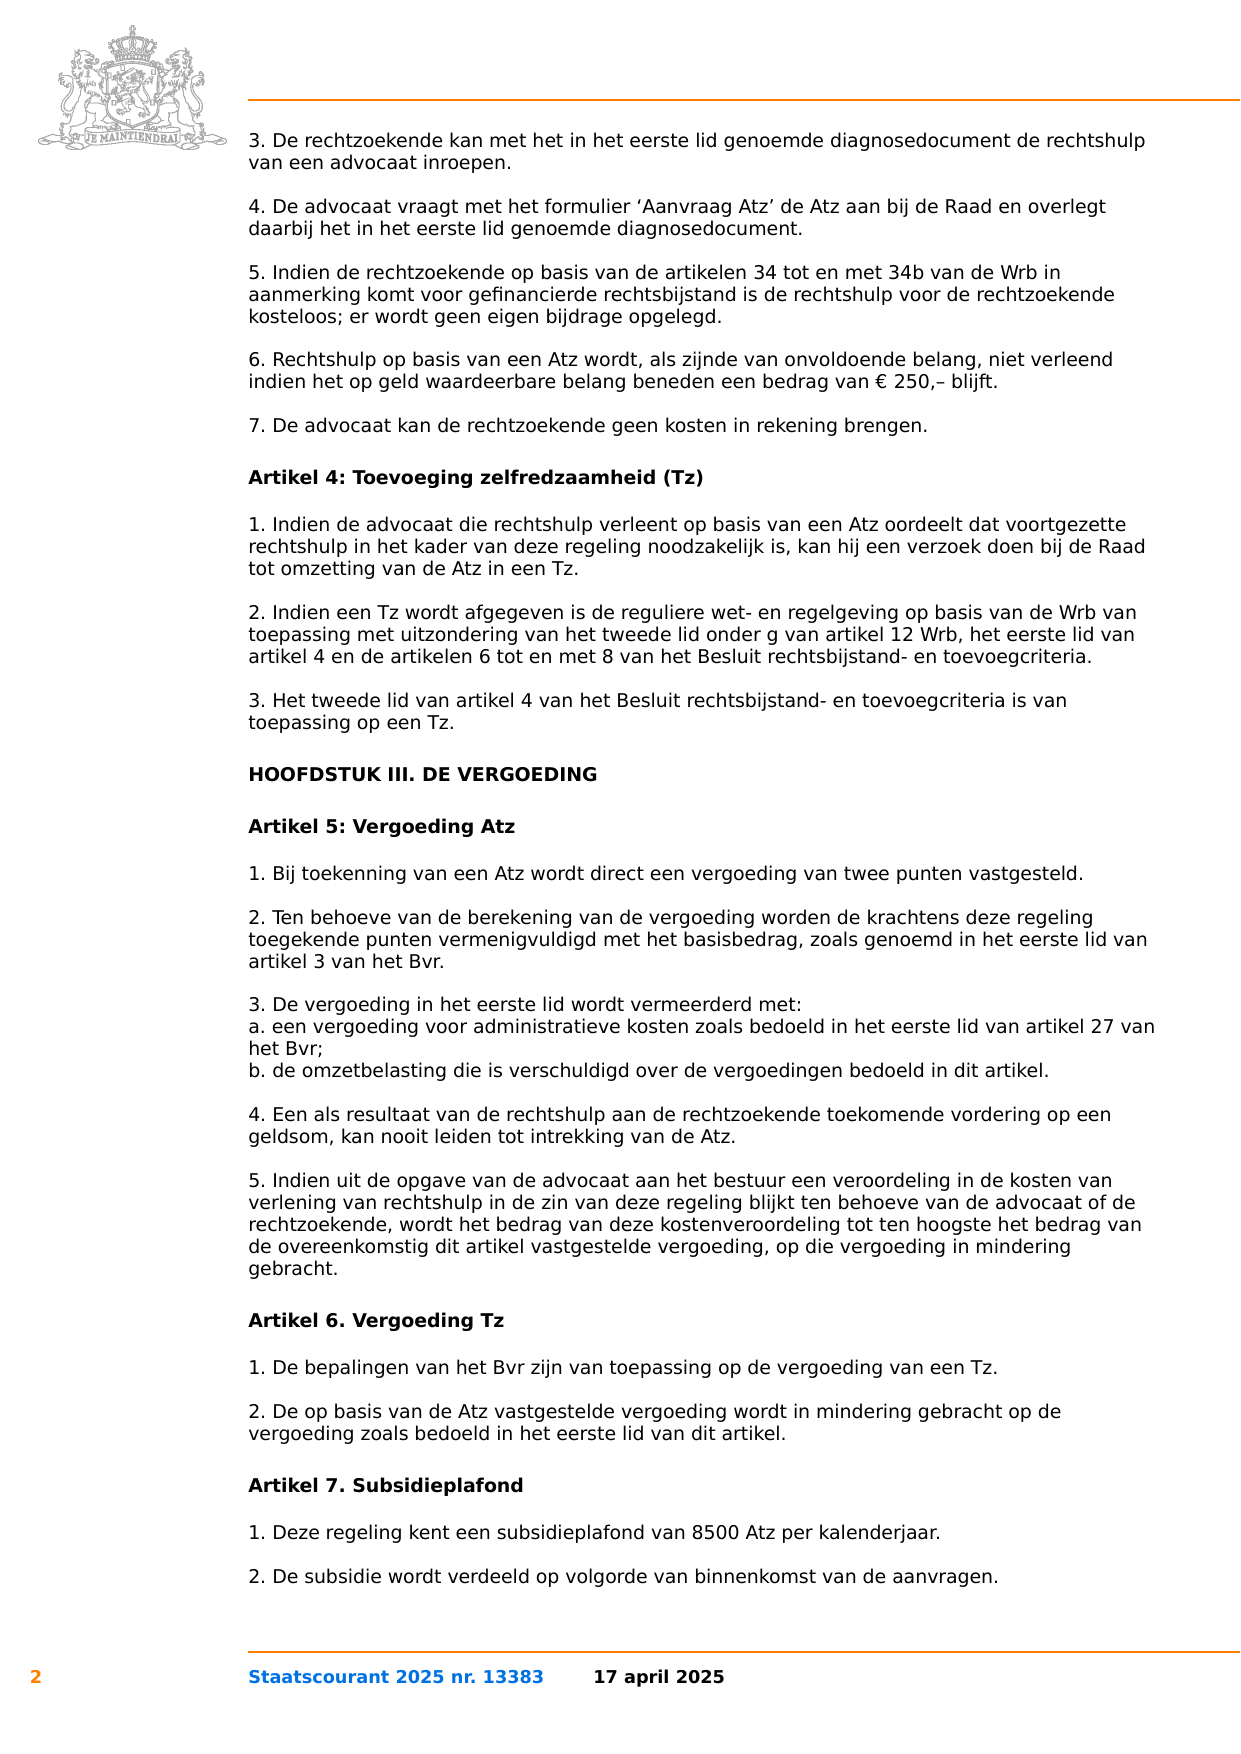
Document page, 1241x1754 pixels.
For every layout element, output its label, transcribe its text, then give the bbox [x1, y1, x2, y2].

text 2. De op basis van de Atz vastgestelde vergoeding wordt in mindering gebracht op de vergoeding zoals bedoeld in het eerste lid van dit artikel. [248, 1401, 1163, 1445]
text 5. Indien de rechtzoekende op basis van de artikelen 34 tot en met 34b van de Wrb in aanmerking komt voor gefinancierde rechtsbijstand is de rechtshulp voor de rechtzoekende kosteloos; er wordt geen eigen bijdrage opgelegd. [248, 262, 1163, 327]
text 7. De advocaat kan de rechtzoekende geen kosten in rekening brengen. [248, 415, 1163, 437]
text 5. Indien uit de opgave van de advocaat aan het bestuur een veroordeling in de kosten van verlening van rechtshulp in de zin van deze regeling blijkt ten behoeve van de advocaat of de rechtzoekende, wordt het bedrag van deze kostenveroordeling tot ten hoogste het bedrag van de overeenkomstig dit artikel vastgestelde vergoeding, op die vergoeding in mindering gebracht. [248, 1170, 1163, 1280]
text b. de omzetbelasting die is verschuldigd over de vergoedingen bedoeld in dit artikel. [248, 1060, 1163, 1082]
text 4. De advocaat vraagt met het formulier ‘Aanvraag Atz’ de Atz aan bij de Raad en overlegt daarbij het in het eerste lid genoemde diagnosedocument. [248, 196, 1163, 240]
text 1. Bij toekenning van een Atz wordt direct een vergoeding van twee punten vastgesteld. [248, 863, 1163, 885]
picture [38, 25, 227, 150]
subtitle Artikel 7. Subsidieplafond [248, 1475, 1163, 1497]
text 6. Rechtshulp op basis van een Atz wordt, als zijnde van onvoldoende belang, niet verleend indien het op geld waardeerbare belang beneden een bedrag van € 250,– blijft. [248, 349, 1163, 393]
subtitle HOOFDSTUK III. DE VERGOEDING [248, 764, 1163, 786]
subtitle Artikel 4: Toevoeging zelfredzaamheid (Tz) [248, 467, 1163, 489]
text 3. De rechtzoekende kan met het in het eerste lid genoemde diagnosedocument de rechtshulp van een advocaat inroepen. [248, 130, 1163, 174]
text 2. Ten behoeve van de berekening van de vergoeding worden de krachtens deze regeling toegekende punten vermenigvuldigd met het basisbedrag, zoals genoemd in het eerste lid van artikel 3 van het Bvr. [248, 907, 1163, 972]
text a. een vergoeding voor administratieve kosten zoals bedoeld in het eerste lid van artikel 27 van het Bvr; [248, 1016, 1163, 1060]
text 4. Een als resultaat van de rechtshulp aan de rechtzoekende toekomende vordering op een geldsom, kan nooit leiden tot intrekking van de Atz. [248, 1104, 1163, 1148]
text 3. De vergoeding in het eerste lid wordt vermeerderd met: [248, 994, 1163, 1016]
text 3. Het tweede lid van artikel 4 van het Besluit rechtsbijstand- en toevoegcriteria is van toepassing op een Tz. [248, 690, 1163, 734]
text 1. De bepalingen van het Bvr zijn van toepassing op de vergoeding van een Tz. [248, 1357, 1163, 1379]
text 1. Indien de advocaat die rechtshulp verleent op basis van een Atz oordeelt dat voortgezette rechtshulp in het kader van deze regeling noodzakelijk is, kan hij een verzoek doen bij de Raad tot omzetting van de Atz in een Tz. [248, 514, 1163, 580]
text 2. Indien een Tz wordt afgegeven is de reguliere wet- en regelgeving op basis van de Wrb van toepassing met uitzondering van het tweede lid onder g van artikel 12 Wrb, het eerste lid van artikel 4 en de artikelen 6 tot en met 8 van het Besluit rechtsbijstand- en toevoegcriteria. [248, 602, 1163, 668]
text 1. Deze regeling kent een subsidieplafond van 8500 Atz per kalenderjaar. [248, 1522, 1163, 1544]
subtitle Artikel 6. Vergoeding Tz [248, 1310, 1163, 1332]
subtitle Artikel 5: Vergoeding Atz [248, 816, 1163, 838]
text 2. De subsidie wordt verdeeld op volgorde van binnenkomst van de aanvragen. [248, 1566, 1163, 1587]
